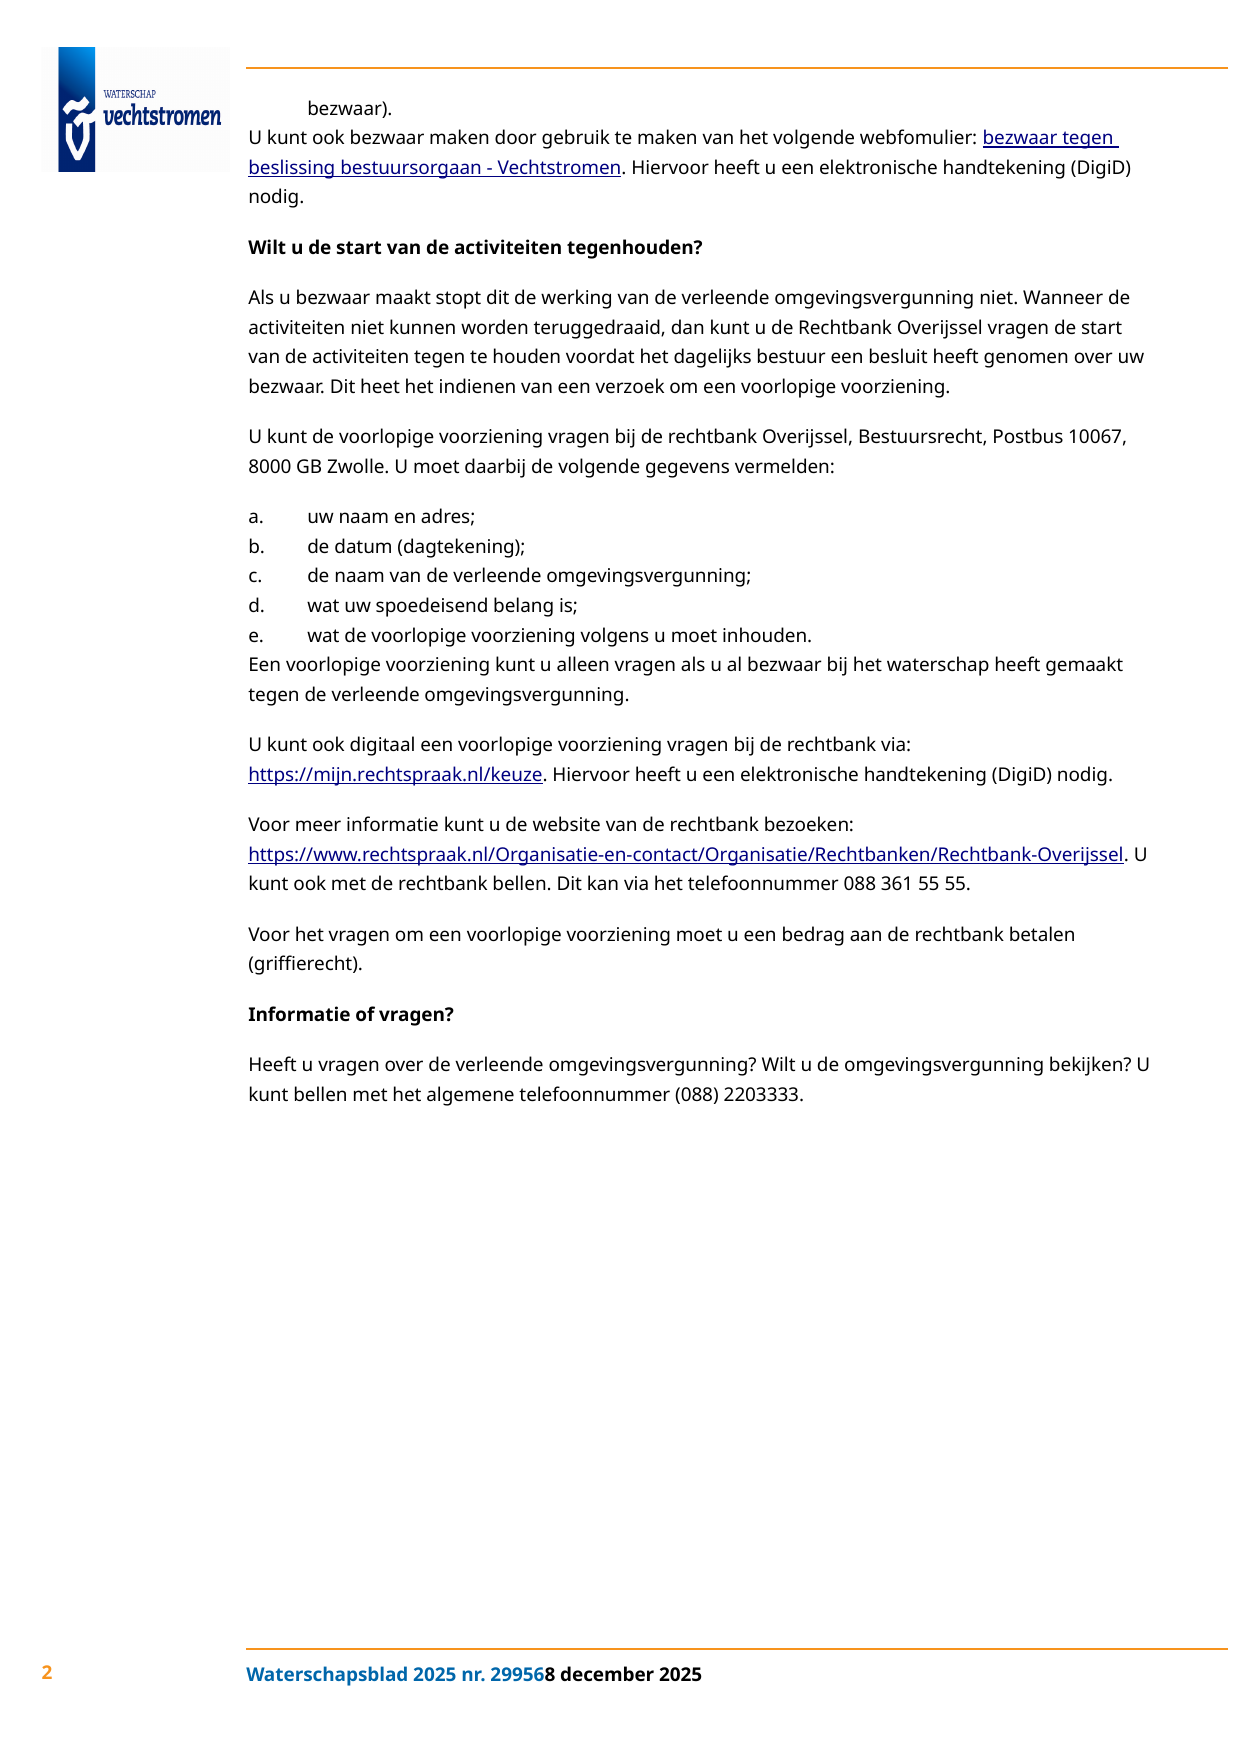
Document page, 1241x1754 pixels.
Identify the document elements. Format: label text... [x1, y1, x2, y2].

list uw naam en adres; [248, 503, 1152, 529]
picture [41, 47, 231, 172]
text U kunt ook digitaal een voorlopige voorziening vragen bij de rechtbank via: https://mijn.rechtspraak.nl/keuze. Hiervoor heeft u een elektronische handtekening (DigiD) nodig. [248, 731, 1152, 787]
text U kunt de voorlopige voorziening vragen bij de rechtbank Overijssel, Bestuursrecht, Postbus 10067, 8000 GB Zwolle. U moet daarbij de volgende gegevens vermelden: [248, 423, 1152, 479]
list de datum (dagtekening); [248, 533, 1152, 559]
list bezwaar). [248, 95, 1152, 121]
text Voor het vragen om een voorlopige voorziening moet u een bedrag aan de rechtbank betalen (griffierecht). [248, 921, 1152, 976]
list wat de voorlopige voorziening volgens u moet inhouden. [248, 622, 1152, 648]
text Wilt u de start van de activiteiten tegenhouden? [248, 234, 1152, 260]
text Heeft u vragen over de verleende omgevingsvergunning? Wilt u de omgevingsvergunning bekijken? U kunt bellen met het algemene telefoonnummer (088) 2203333. [248, 1051, 1152, 1107]
text Voor meer informatie kunt u de website van de rechtbank bezoeken: https://www.rechtspraak.nl/Organisatie-en-contact/Organisatie/Rechtbanken/Rechtbank-Overijssel. U kunt ook met de rechtbank bellen. Dit kan via het telefoonnummer 088 361 55 55. [248, 811, 1152, 896]
text Een voorlopige voorziening kunt u alleen vragen als u al bezwaar bij het waterschap heeft gemaakt tegen de verleende omgevingsvergunning. [248, 651, 1152, 707]
list de naam van de verleende omgevingsvergunning; [248, 563, 1152, 588]
text Als u bezwaar maakt stopt dit de werking van de verleende omgevingsvergunning niet. Wanneer de activiteiten niet kunnen worden teruggedraaid, dan kunt u de Rechtbank Overijssel vragen de start van de activiteiten tegen te houden voordat het dagelijks bestuur een besluit heeft genomen over uw bezwaar. Dit heet het indienen van een verzoek om een voorlopige voorziening. [248, 284, 1152, 399]
text Informatie of vragen? [248, 1001, 1152, 1027]
text U kunt ook bezwaar maken door gebruik te maken van het volgende webfomulier: bezwaar tegen beslissing bestuursorgaan - Vechtstromen. Hiervoor heeft u een elektronische handtekening (DigiD) nodig. [248, 124, 1152, 209]
list wat uw spoedeisend belang is; [248, 592, 1152, 618]
